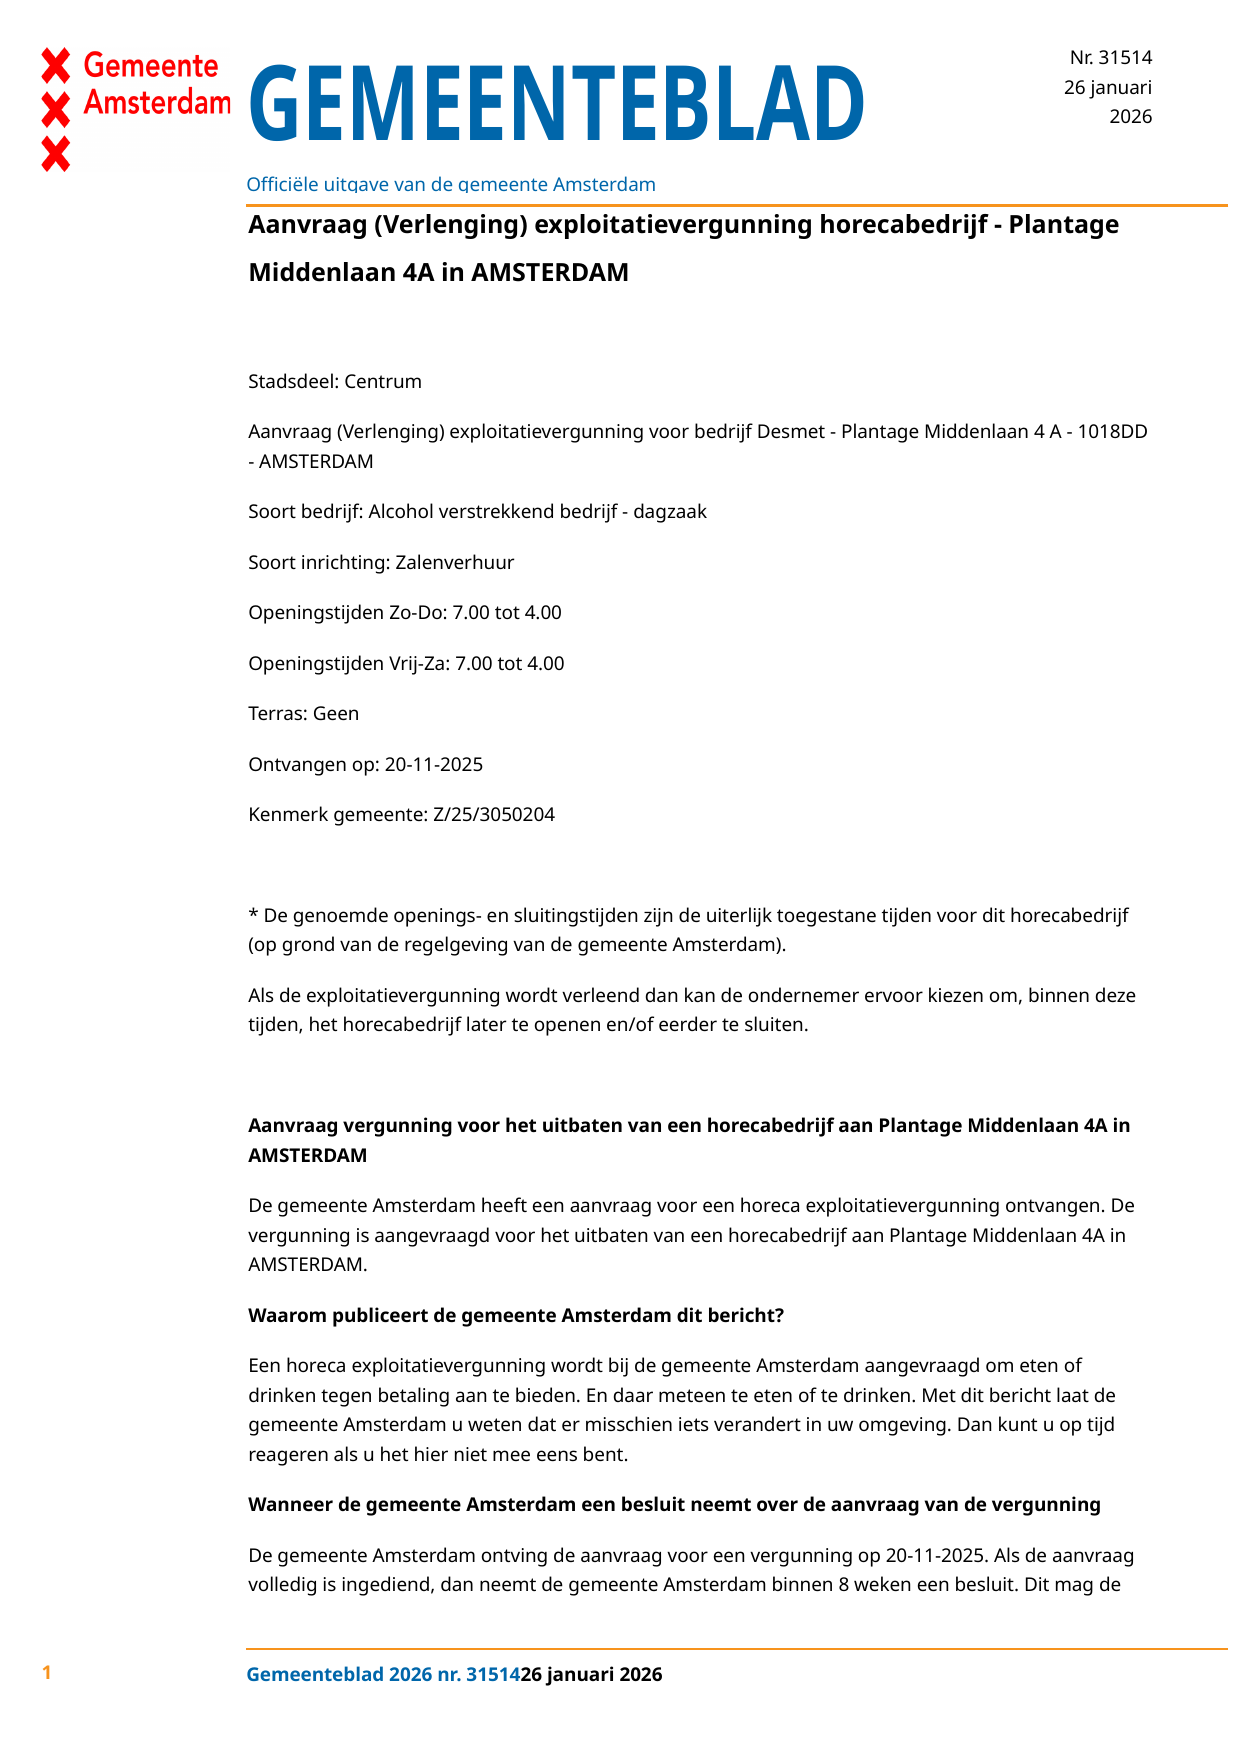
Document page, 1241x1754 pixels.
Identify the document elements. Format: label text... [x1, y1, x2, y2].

text Stadsdeel: Centrum [248, 368, 1152, 394]
text Openingstijden Zo-Do: 7.00 tot 4.00 [248, 599, 1152, 625]
text Ontvangen op: 20-11-2025 [248, 751, 1152, 777]
text Aanvraag (Verlenging) exploitatievergunning voor bedrijf Desmet - Plantage Middenlaan 4 A - 1018DD - AMSTERDAM [248, 419, 1152, 474]
picture [41, 47, 231, 172]
text Terras: Geen [248, 700, 1152, 726]
text De gemeente Amsterdam heeft een aanvraag voor een horeca exploitatievergunning ontvangen. De vergunning is aangevraagd voor het uitbaten van een horecabedrijf aan Plantage Middenlaan 4A in AMSTERDAM. [248, 1192, 1152, 1277]
text Aanvraag (Verlenging) exploitatievergunning horecabedrijf - Plantage Middenlaan 4A in AMSTERDAM [248, 207, 1152, 288]
text Als de exploitatievergunning wordt verleend dan kan de ondernemer ervoor kiezen om, binnen deze tijden, het horecabedrijf later te openen en/of eerder te sluiten. [248, 982, 1152, 1037]
text Wanneer de gemeente Amsterdam een besluit neemt over de aanvraag van de vergunning [248, 1492, 1152, 1517]
text Openingstijden Vrij-Za: 7.00 tot 4.00 [248, 650, 1152, 676]
text Aanvraag vergunning voor het uitbaten van een horecabedrijf aan Plantage Middenlaan 4A in AMSTERDAM [248, 1112, 1152, 1168]
text De gemeente Amsterdam ontving de aanvraag voor een vergunning op 20-11-2025. Als de aanvraag volledig is ingediend, dan neemt de gemeente Amsterdam binnen 8 weken een besluit. Dit mag de [248, 1542, 1152, 1597]
text * De genoemde openings- en sluitingstijden zijn de uiterlijk toegestane tijden voor dit horecabedrijf (op grond van de regelgeving van de gemeente Amsterdam). [248, 902, 1152, 957]
text Kenmerk gemeente: Z/25/3050204 [248, 801, 1152, 827]
text Waarom publiceert de gemeente Amsterdam dit bericht? [248, 1302, 1152, 1328]
text Soort inrichting: Zalenverhuur [248, 549, 1152, 575]
text Een horeca exploitatievergunning wordt bij de gemeente Amsterdam aangevraagd om eten of drinken tegen betaling aan te bieden. En daar meteen te eten of te drinken. Met dit bericht laat de gemeente Amsterdam u weten dat er misschien iets verandert in uw omgeving. Dan kunt u op tijd reageren als u het hier niet mee eens bent. [248, 1352, 1152, 1467]
text Soort bedrijf: Alcohol verstrekkend bedrijf - dagzaak [248, 499, 1152, 524]
